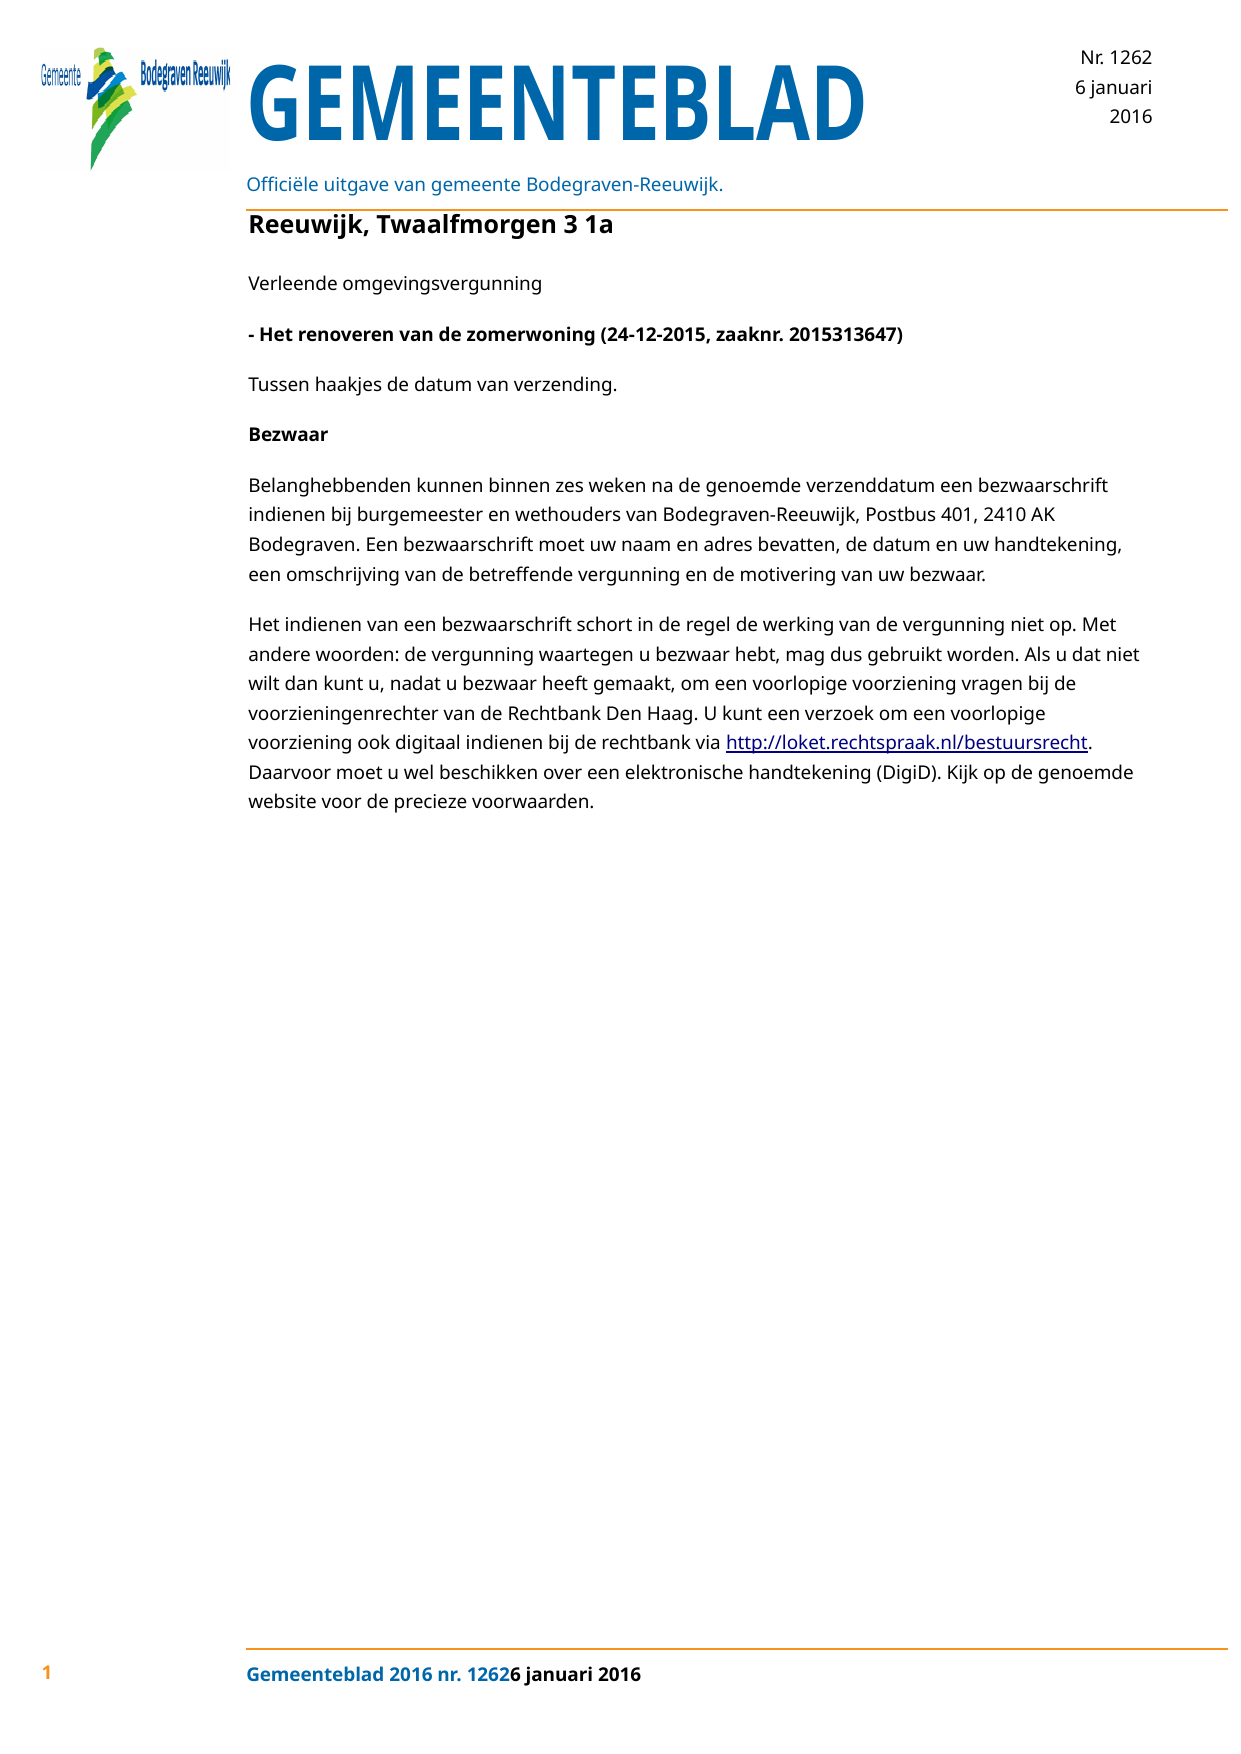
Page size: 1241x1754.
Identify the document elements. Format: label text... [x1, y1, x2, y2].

text Het indienen van een bezwaarschrift schort in de regel de werking van de vergunning niet op. Met andere woorden: de vergunning waartegen u bezwaar hebt, mag dus gebruikt worden. Als u dat niet wilt dan kunt u, nadat u bezwaar heeft gemaakt, om een voorlopige voorziening vragen bij de voorzieningenrechter van de Rechtbank Den Haag. U kunt een verzoek om een voorlopige voorziening ook digitaal indienen bij de rechtbank via http://loket.rechtspraak.nl/bestuursrecht. Daarvoor moet u wel beschikken over een elektronische handtekening (DigiD). Kijk op de genoemde website voor de precieze voorwaarden. [248, 611, 1152, 814]
picture [41, 47, 231, 172]
text - Het renoveren van de zomerwoning (24‑12‑2015, zaaknr. 2015313647) [248, 321, 1152, 346]
text Reeuwijk, Twaalfmorgen 3 1a [248, 211, 1152, 241]
text Bezwaar [248, 422, 1152, 447]
text Belanghebbenden kunnen binnen zes weken na de genoemde verzenddatum een bezwaarschrift indienen bij burgemeester en wethouders van Bodegraven-Reeuwijk, Postbus 401, 2410 AK Bodegraven. Een bezwaarschrift moet uw naam en adres bevatten, de datum en uw handtekening, een omschrijving van de betreffende vergunning en de motivering van uw bezwaar. [248, 472, 1152, 586]
text Tussen haakjes de datum van verzending. [248, 371, 1152, 397]
text Verleende omgevingsvergunning [248, 270, 1152, 296]
